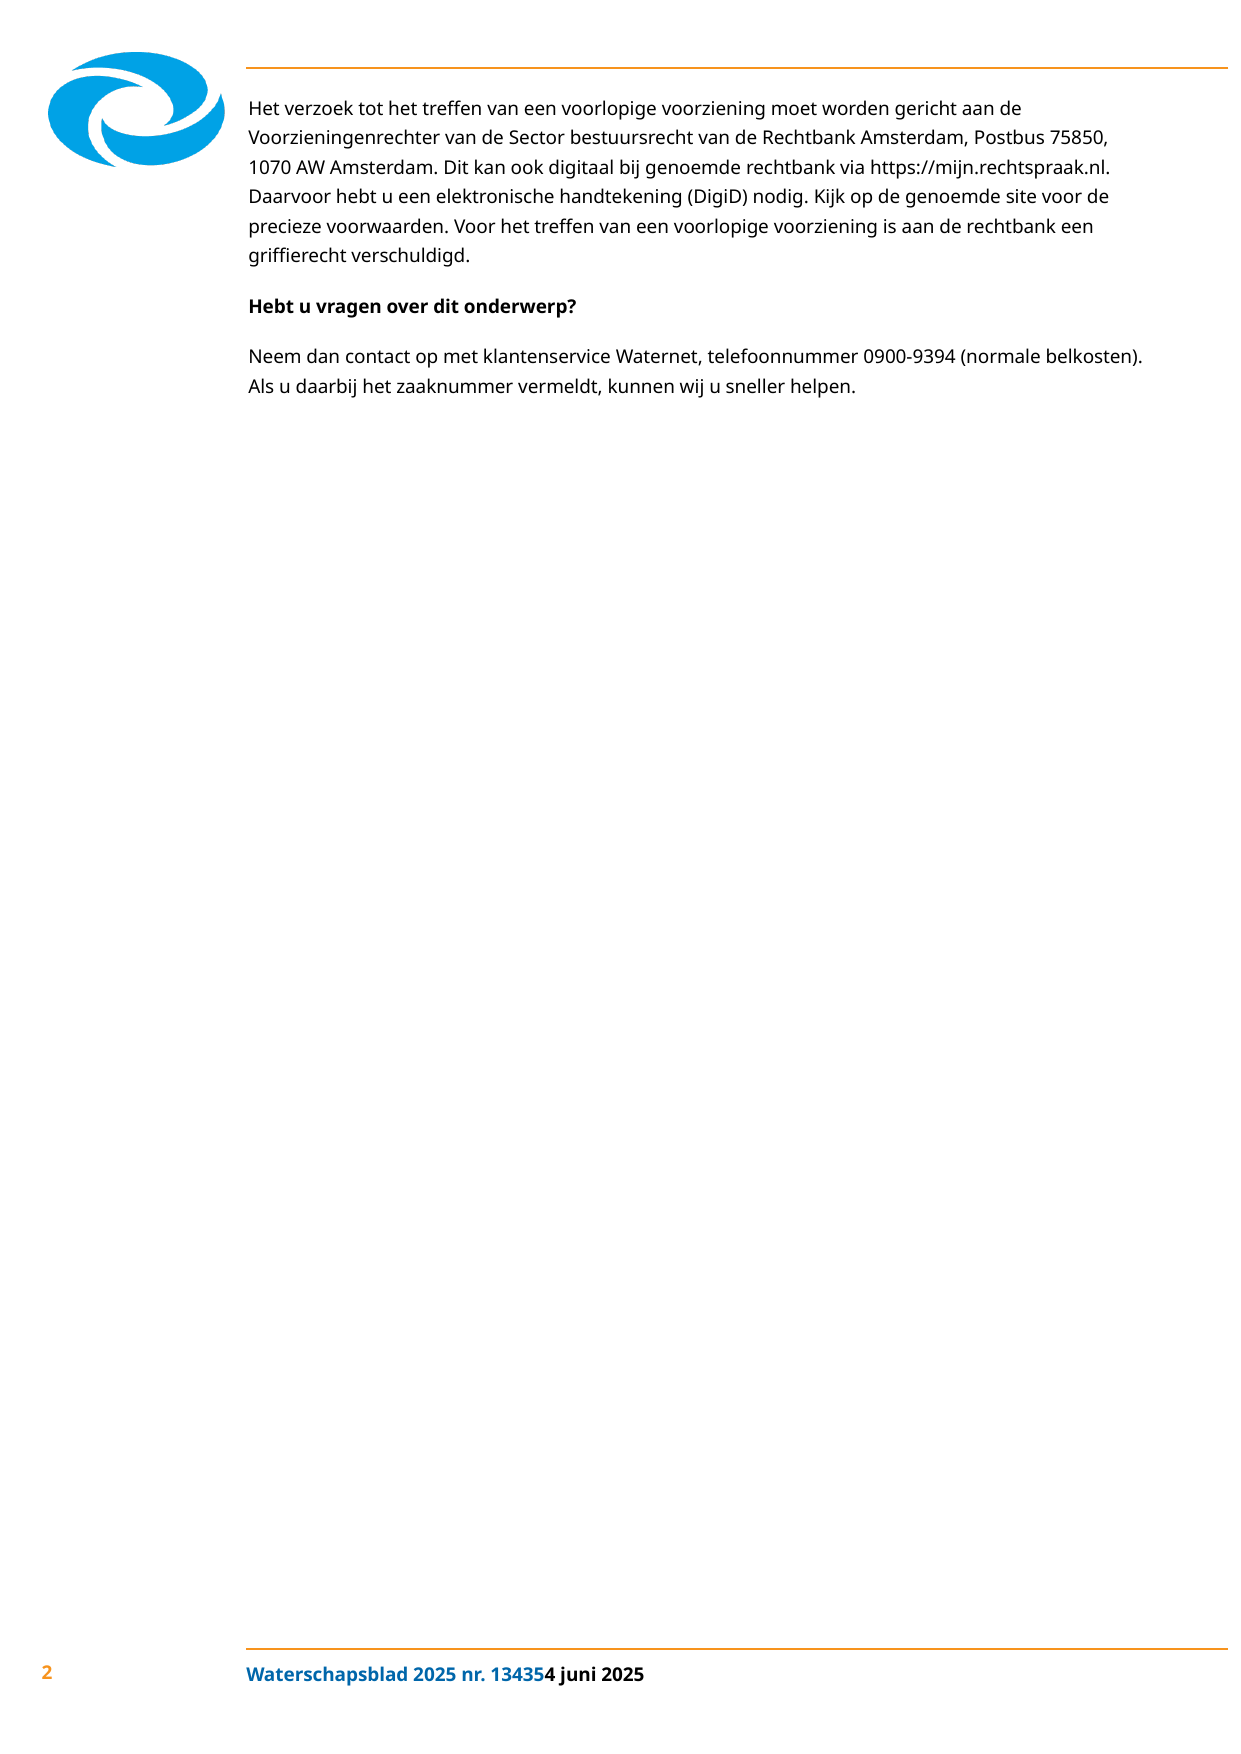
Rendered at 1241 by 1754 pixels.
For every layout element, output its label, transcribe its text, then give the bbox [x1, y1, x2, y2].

text Hebt u vragen over dit onderwerp? [248, 293, 1152, 319]
text Het verzoek tot het treffen van een voorlopige voorziening moet worden gericht aan de Voorzieningenrechter van de Sector bestuursrecht van de Rechtbank Amsterdam, Postbus 75850, 1070 AW Amsterdam. Dit kan ook digitaal bij genoemde rechtbank via https://mijn.rechtspraak.nl. Daarvoor hebt u een elektronische handtekening (DigiD) nodig. Kijk op de genoemde site voor de precieze voorwaarden. Voor het treffen van een voorlopige voorziening is aan de rechtbank een griffierecht verschuldigd. [248, 95, 1152, 268]
text Neem dan contact op met klantenservice Waternet, telefoonnummer 0900-9394 (normale belkosten). Als u daarbij het zaaknummer vermeldt, kunnen wij u sneller helpen. [248, 343, 1152, 399]
picture [41, 47, 231, 172]
